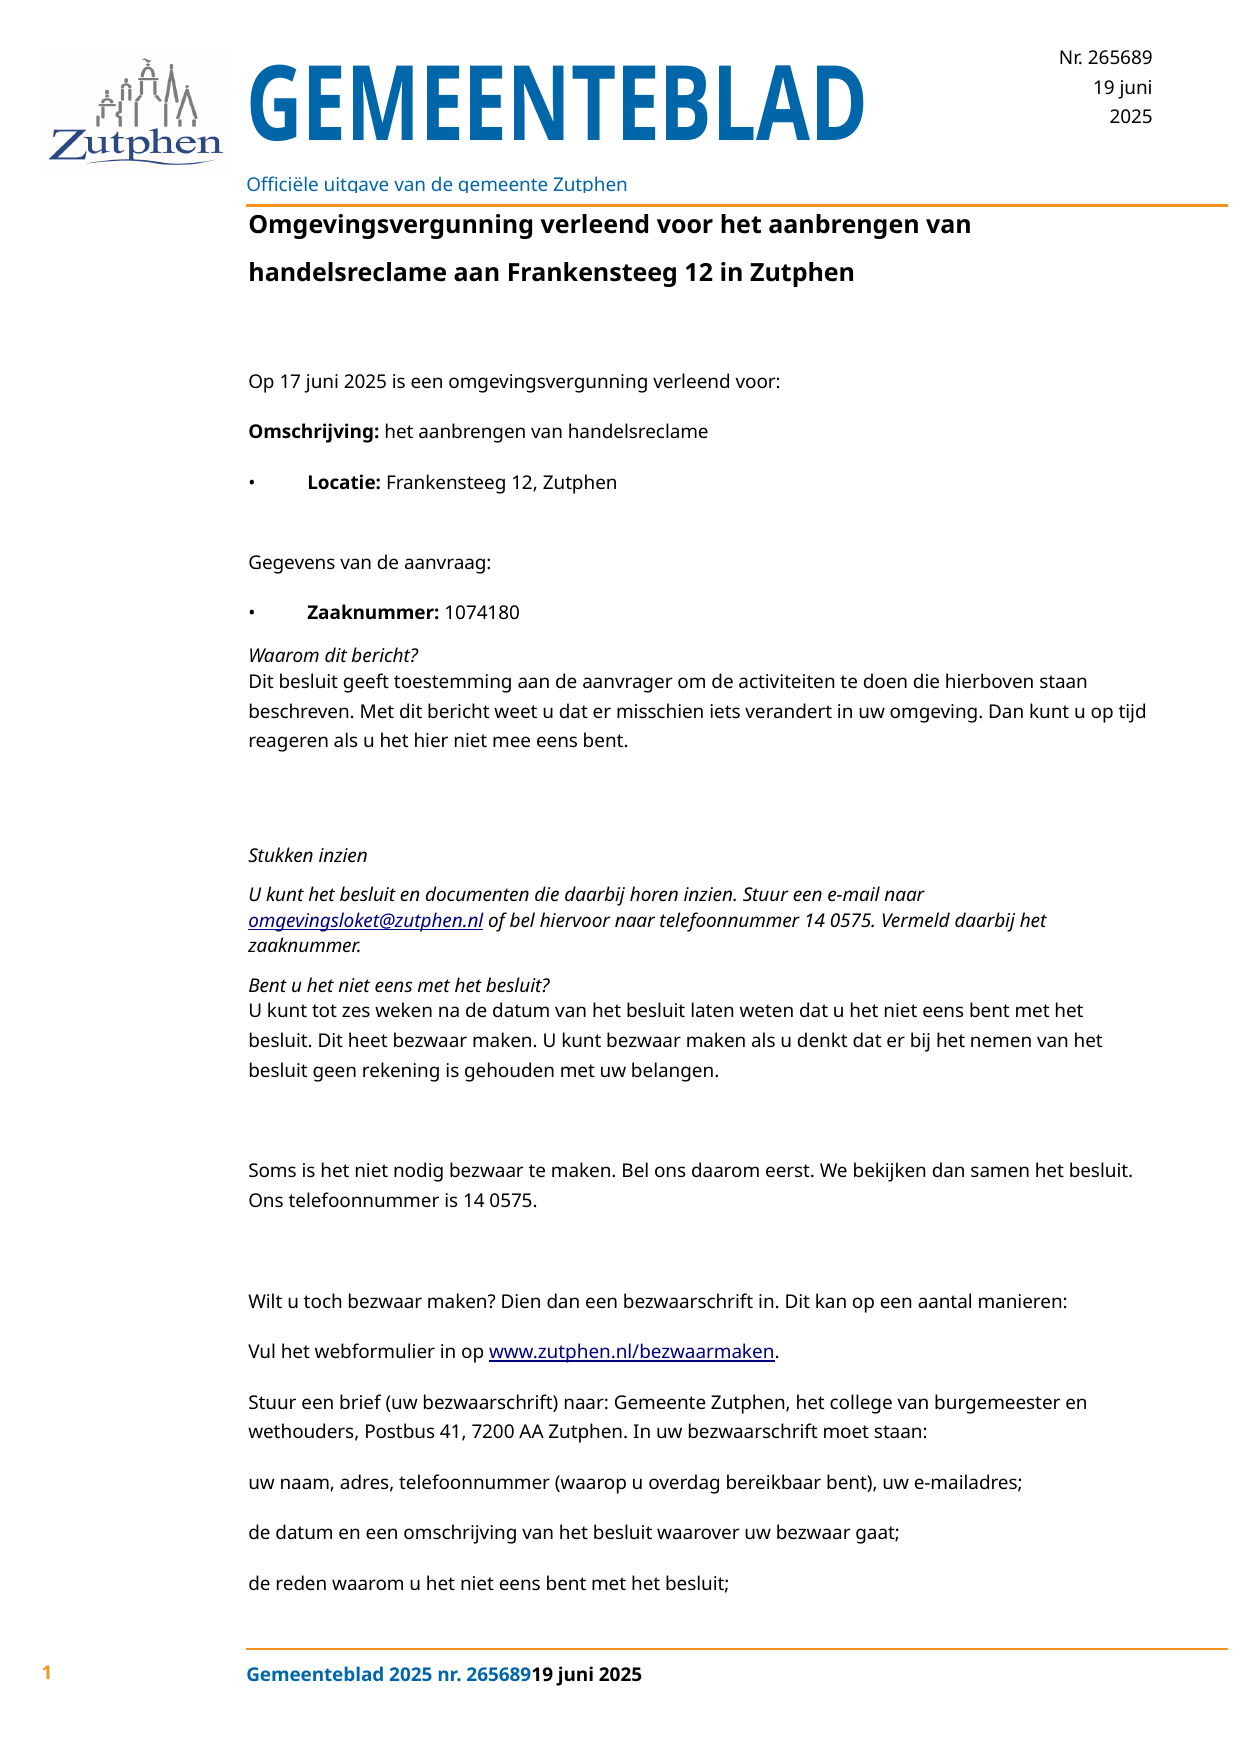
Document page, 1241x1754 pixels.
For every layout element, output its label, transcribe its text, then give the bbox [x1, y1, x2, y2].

picture [41, 47, 231, 172]
text Vul het webformulier in op www.zutphen.nl/bezwaarmaken. [248, 1338, 1152, 1364]
text Omgevingsvergunning verleend voor het aanbrengen van handelsreclame aan Frankensteeg 12 in Zutphen [248, 207, 1152, 288]
list Locatie: Frankensteeg 12, Zutphen [248, 469, 1152, 495]
text Waarom dit bericht? [248, 643, 1152, 668]
text Soms is het niet nodig bezwaar te maken. Bel ons daarom eerst. We bekijken dan samen het besluit. Ons telefoonnummer is 14 0575. [248, 1158, 1152, 1213]
text uw naam, adres, telefoonnummer (waarop u overdag bereikbaar bent), uw e-mailadres; [248, 1469, 1152, 1495]
text Bent u het niet eens met het besluit? [248, 972, 1152, 998]
list Zaaknummer: 1074180 [248, 599, 1152, 625]
text Stuur een brief (uw bezwaarschrift) naar: Gemeente Zutphen, het college van burgemeester en wethouders, Postbus 41, 7200 AA Zutphen. In uw bezwaarschrift moet staan: [248, 1389, 1152, 1444]
text de datum en een omschrijving van het besluit waarover uw bezwaar gaat; [248, 1519, 1152, 1545]
text de reden waarom u het niet eens bent met het besluit; [248, 1570, 1152, 1596]
text Gegevens van de aanvraag: [248, 549, 1152, 575]
text Op 17 juni 2025 is een omgevingsvergunning verleend voor: [248, 368, 1152, 394]
text Dit besluit geeft toestemming aan de aanvrager om de activiteiten te doen die hierboven staan beschreven. Met dit bericht weet u dat er misschien iets verandert in uw omgeving. Dan kunt u op tijd reageren als u het hier niet mee eens bent. [248, 668, 1152, 753]
text Wilt u toch bezwaar maken? Dien dan een bezwaarschrift in. Dit kan op een aantal manieren: [248, 1288, 1152, 1314]
text Omschrijving: het aanbrengen van handelsreclame [248, 419, 1152, 444]
text U kunt tot zes weken na de datum van het besluit laten weten dat u het niet eens bent met het besluit. Dit heet bezwaar maken. U kunt bezwaar maken als u denkt dat er bij het nemen van het besluit geen rekening is gehouden met uw belangen. [248, 998, 1152, 1083]
text Stukken inzien [248, 842, 1152, 868]
text U kunt het besluit en documenten die daarbij horen inzien. Stuur een e-mail naar omgevingsloket@zutphen.nl of bel hiervoor naar telefoonnummer 14 0575. Vermeld daarbij het zaaknummer. [248, 881, 1152, 958]
